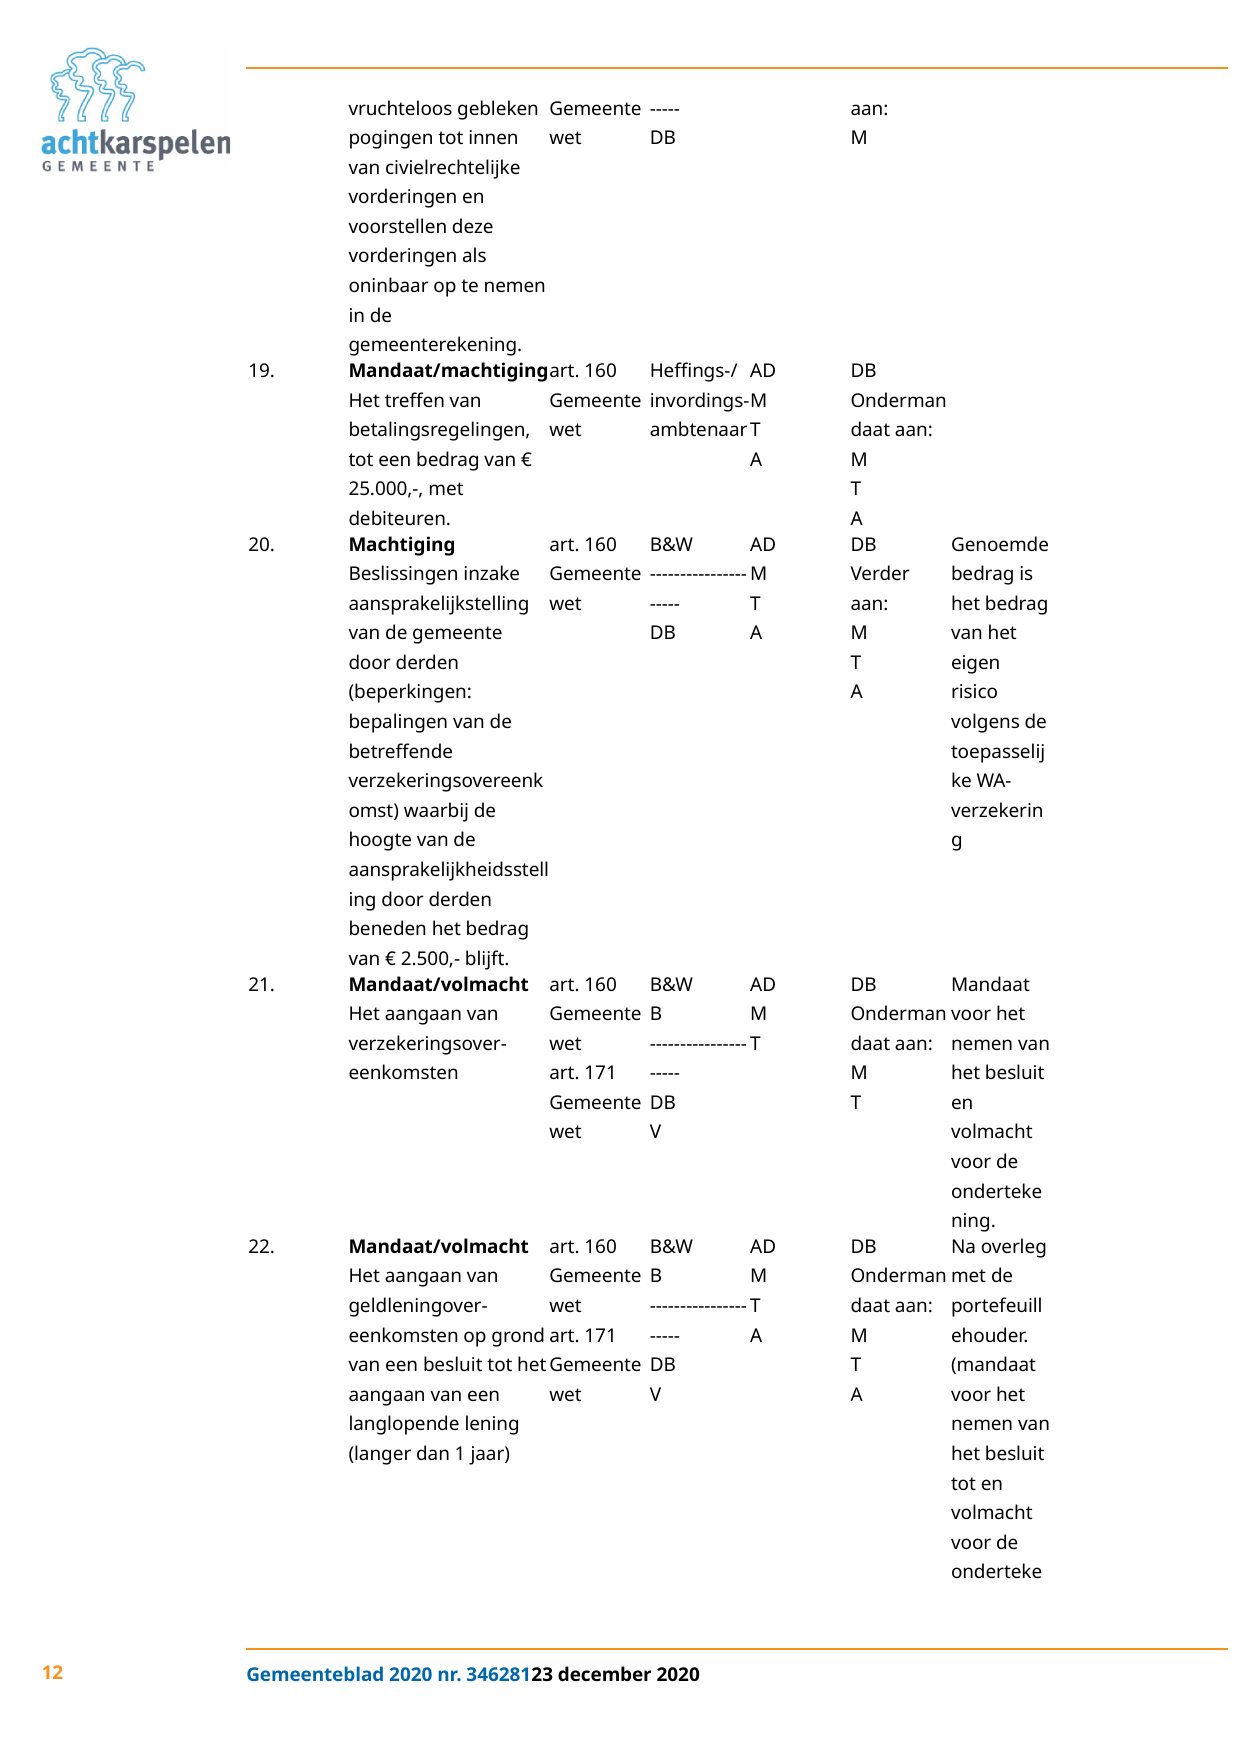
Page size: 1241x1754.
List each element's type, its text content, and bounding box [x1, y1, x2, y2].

table_cell art. 160 Gemeentewet art. 171 Gemeentewet [549, 1233, 649, 1584]
table_cell art. 160 Gemeentewet art. 171 Gemeentewet [549, 971, 649, 1233]
table_cell 19. [248, 357, 348, 531]
table_cell Na overleg met de portefeuillehouder. (mandaat voor het nemen van het besluit tot en volmacht voor de onderteke [951, 1233, 1051, 1584]
table_cell Genoemde bedrag is het bedrag van het eigen risico volgens de toepasselijke WA-verzekering [951, 531, 1051, 971]
table_cell [1051, 531, 1152, 971]
table_cell DB Ondermandaat aan: M T [850, 971, 951, 1233]
table_cell art. 160 Gemeentewet [549, 357, 649, 531]
table_cell [750, 95, 850, 357]
table_cell [1051, 95, 1152, 357]
table_cell 20. [248, 531, 348, 971]
table_cell Gemeentewet [549, 95, 649, 357]
table_cell --------------------- DB [650, 95, 750, 357]
table_cell art. 160 Gemeentewet [549, 531, 649, 971]
table_cell B&W B --------------------- DB V [650, 1233, 750, 1584]
table_cell 22. [248, 1233, 348, 1584]
table_cell [1051, 357, 1152, 531]
table_cell [1051, 971, 1152, 1233]
table_cell vruchteloos gebleken pogingen tot innen van civielrechtelijke vorderingen en voorstellen deze vorderingen als oninbaar op te nemen in de gemeenterekening. [348, 95, 549, 357]
table_cell 21. [248, 971, 348, 1233]
table_cell Mandaat/machtiging Het treffen van betalingsregelingen, tot een bedrag van € 25.000,-, met debiteuren. [348, 357, 549, 531]
table_cell B&W B --------------------- DB V [650, 971, 750, 1233]
table_cell [1051, 1233, 1152, 1584]
table_cell AD M T A [750, 357, 850, 531]
picture [41, 47, 231, 172]
table_cell DB Verder aan: M T A [850, 531, 951, 971]
table_cell Machtiging Beslissingen inzake aansprakelijkstelling van de gemeente door derden (beperkingen: bepalingen van de betreffende verzekeringsovereenkomst) waarbij de hoogte van de aansprakelijkheidsstelling door derden beneden het bedrag van € 2.500,- blijft. [348, 531, 549, 971]
table_cell Mandaat/volmacht Het aangaan van geldleningover­eenkomsten op grond van een be­sluit tot het aangaan van een langlo­pende lening (langer dan 1 jaar) [348, 1233, 549, 1584]
table_cell B&W --------------------- DB [650, 531, 750, 971]
table_cell [248, 95, 348, 357]
table_cell AD M T A [750, 1233, 850, 1584]
table_cell Mandaat/volmacht Het aangaan van verzekerings­over­eenkomsten [348, 971, 549, 1233]
table_cell aan: M [850, 95, 951, 357]
table_cell DB Ondermandaat aan: M T A [850, 1233, 951, 1584]
table_cell [951, 357, 1051, 531]
table_cell AD M T A [750, 531, 850, 971]
table_cell Mandaat voor het nemen van het besluit en volmacht voor de ondertekening. [951, 971, 1051, 1233]
table_cell DB Ondermandaat aan: M T A [850, 357, 951, 531]
table_cell AD M T [750, 971, 850, 1233]
table_cell Heffings-/ invordings-ambtenaar [650, 357, 750, 531]
table_cell [951, 95, 1051, 357]
